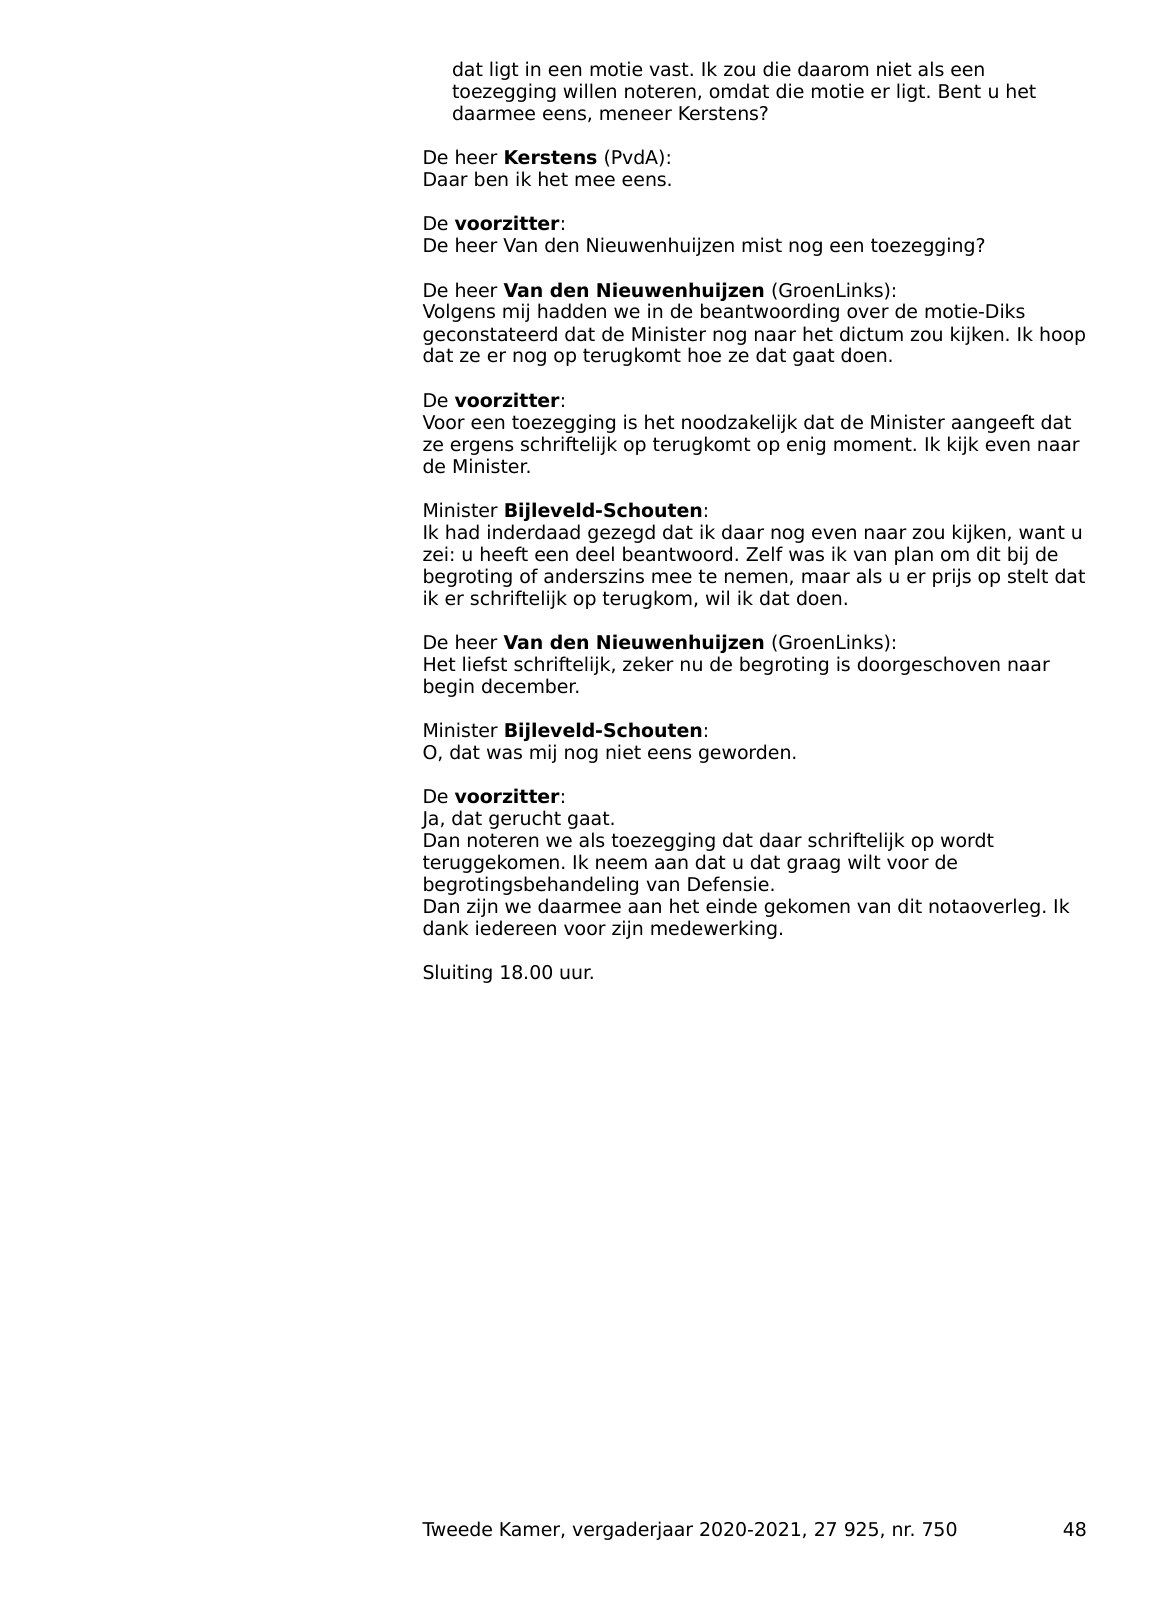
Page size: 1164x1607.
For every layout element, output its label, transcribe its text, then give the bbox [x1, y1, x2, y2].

text Het liefst schriftelijk, zeker nu de begroting is doorgeschoven naar begin december. [422, 654, 1087, 698]
text Sluiting 18.00 uur. [422, 962, 1087, 984]
text Dan zijn we daarmee aan het einde gekomen van dit notaoverleg. Ik dank iedereen voor zijn medewerking. [422, 896, 1087, 940]
text De voorzitter: [422, 389, 1087, 412]
text Voor een toezegging is het noodzakelijk dat de Minister aangeeft dat ze ergens schriftelijk op terugkomt op enig moment. Ik kijk even naar de Minister. [422, 412, 1087, 477]
text Ja, dat gerucht gaat. [422, 808, 1087, 830]
text dat ligt in een motie vast. Ik zou die daarom niet als een toezegging willen noteren, omdat die motie er ligt. Bent u het daarmee eens, meneer Kerstens? [422, 59, 1087, 125]
text Daar ben ik het mee eens. [422, 169, 1087, 191]
text De voorzitter: [422, 786, 1087, 808]
text Volgens mij hadden we in de beantwoording over de motie-Diks geconstateerd dat de Minister nog naar het dictum zou kijken. Ik hoop dat ze er nog op terugkomt hoe ze dat gaat doen. [422, 301, 1087, 367]
text Minister Bijleveld-Schouten: [422, 500, 1087, 522]
text De heer Kerstens (PvdA): [422, 147, 1087, 169]
text Minister Bijleveld-Schouten: [422, 720, 1087, 742]
text De heer Van den Nieuwenhuijzen (GroenLinks): [422, 279, 1087, 301]
text O, dat was mij nog niet eens geworden. [422, 742, 1087, 764]
text De heer Van den Nieuwenhuijzen mist nog een toezegging? [422, 235, 1087, 257]
text Ik had inderdaad gezegd dat ik daar nog even naar zou kijken, want u zei: u heeft een deel beantwoord. Zelf was ik van plan om dit bij de begroting of anderszins mee te nemen, maar als u er prijs op stelt dat ik er schriftelijk op terugkom, wil ik dat doen. [422, 522, 1087, 609]
text De heer Van den Nieuwenhuijzen (GroenLinks): [422, 632, 1087, 654]
text Dan noteren we als toezegging dat daar schriftelijk op wordt teruggekomen. Ik neem aan dat u dat graag wilt voor de begrotingsbehandeling van Defensie. [422, 830, 1087, 896]
text De voorzitter: [422, 213, 1087, 235]
